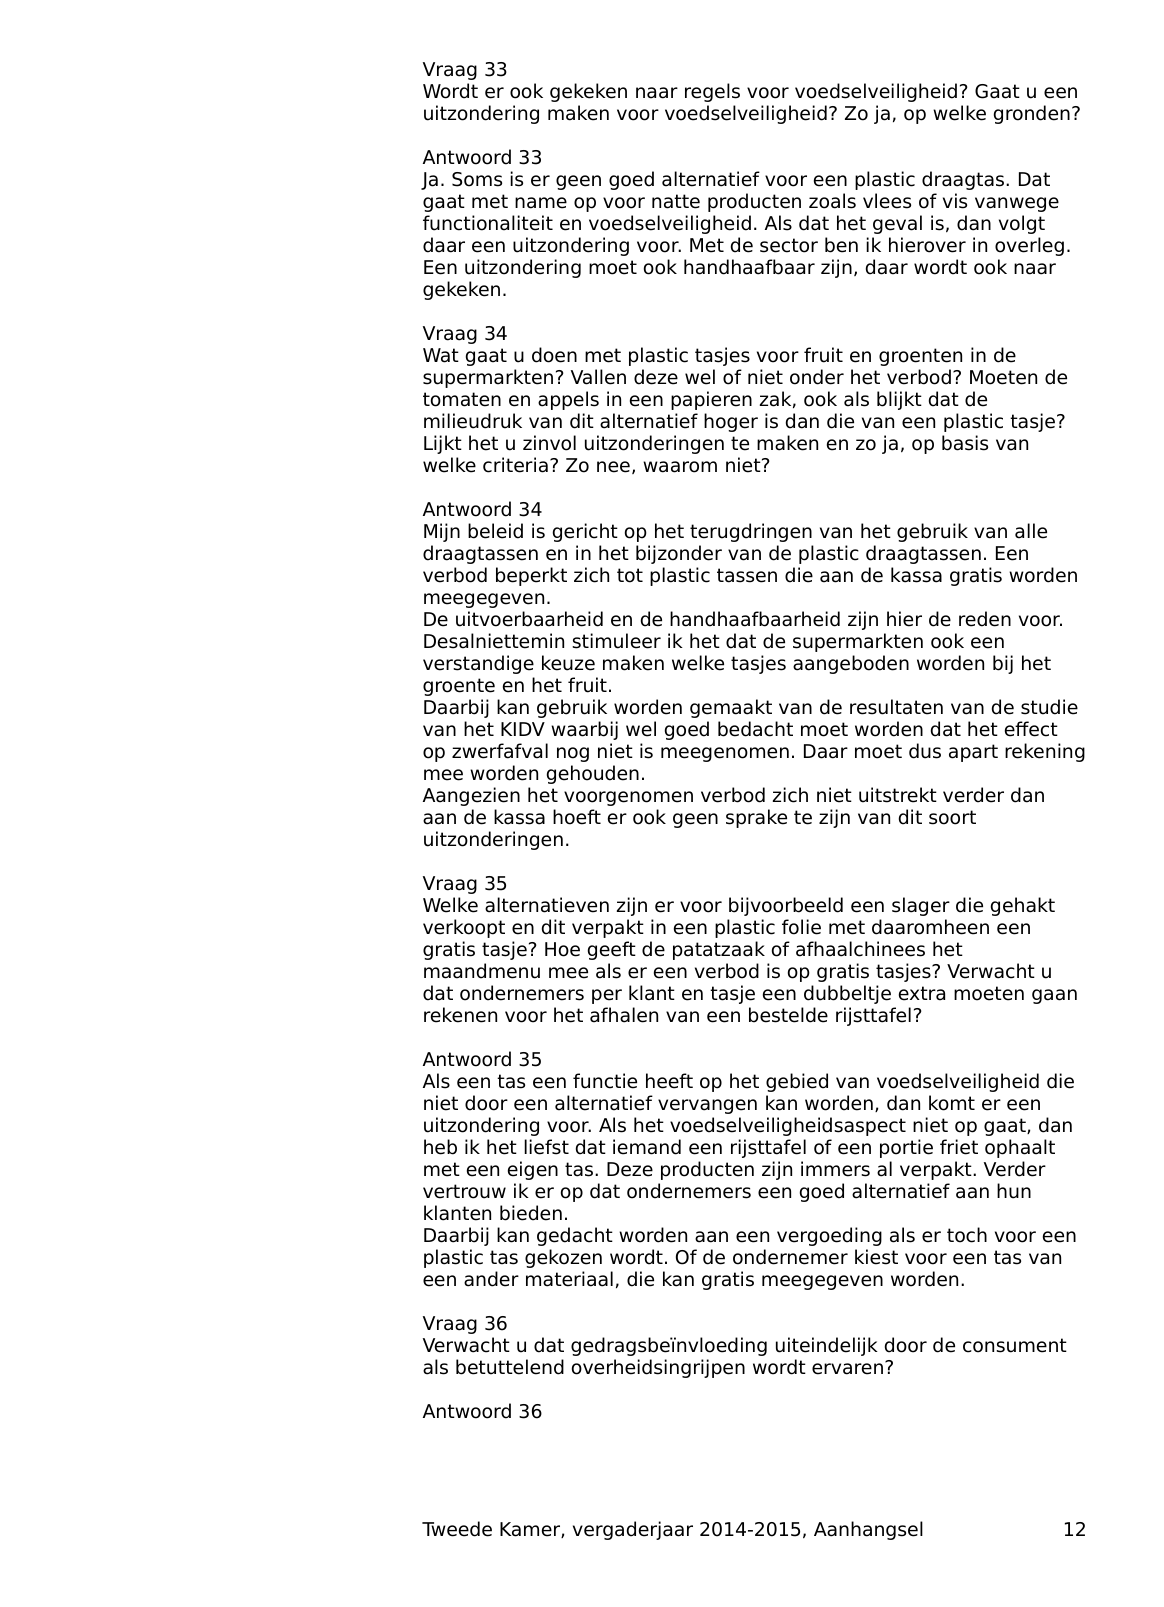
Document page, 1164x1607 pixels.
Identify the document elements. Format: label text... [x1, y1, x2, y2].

text Welke alternatieven zijn er voor bijvoorbeeld een slager die gehakt verkoopt en dit verpakt in een plastic folie met daaromheen een gratis tasje? Hoe geeft de patatzaak of afhaalchinees het maandmenu mee als er een verbod is op gratis tasjes? Verwacht u dat ondernemers per klant en tasje een dubbeltje extra moeten gaan rekenen voor het afhalen van een bestelde rijsttafel? [422, 895, 1087, 1027]
text Wat gaat u doen met plastic tasjes voor fruit en groenten in de supermarkten? Vallen deze wel of niet onder het verbod? Moeten de tomaten en appels in een papieren zak, ook als blijkt dat de milieudruk van dit alternatief hoger is dan die van een plastic tasje? Lijkt het u zinvol uitzonderingen te maken en zo ja, op basis van welke criteria? Zo nee, waarom niet? [422, 345, 1087, 477]
text Antwoord 34 [422, 499, 1087, 521]
text Daarbij kan gedacht worden aan een vergoeding als er toch voor een plastic tas gekozen wordt. Of de ondernemer kiest voor een tas van een ander materiaal, die kan gratis meegegeven worden. [422, 1225, 1087, 1291]
text Antwoord 35 [422, 1049, 1087, 1071]
text Vraag 34 [422, 323, 1087, 345]
text Vraag 35 [422, 873, 1087, 895]
text Vraag 33 [422, 59, 1087, 81]
text Verwacht u dat gedragsbeïnvloeding uiteindelijk door de consument als betuttelend overheidsingrijpen wordt ervaren? [422, 1335, 1087, 1379]
text Antwoord 33 [422, 147, 1087, 169]
text Ja. Soms is er geen goed alternatief voor een plastic draagtas. Dat gaat met name op voor natte producten zoals vlees of vis vanwege functionaliteit en voedselveiligheid. Als dat het geval is, dan volgt daar een uitzondering voor. Met de sector ben ik hierover in overleg. Een uitzondering moet ook handhaafbaar zijn, daar wordt ook naar gekeken. [422, 169, 1087, 301]
text Daarbij kan gebruik worden gemaakt van de resultaten van de studie van het KIDV waarbij wel goed bedacht moet worden dat het effect op zwerfafval nog niet is meegenomen. Daar moet dus apart rekening mee worden gehouden. [422, 697, 1087, 785]
text De uitvoerbaarheid en de handhaafbaarheid zijn hier de reden voor. Desalniettemin stimuleer ik het dat de supermarkten ook een verstandige keuze maken welke tasjes aangeboden worden bij het groente en het fruit. [422, 609, 1087, 697]
text Aangezien het voorgenomen verbod zich niet uitstrekt verder dan aan de kassa hoeft er ook geen sprake te zijn van dit soort uitzonderingen. [422, 785, 1087, 851]
text Wordt er ook gekeken naar regels voor voedselveiligheid? Gaat u een uitzondering maken voor voedselveiligheid? Zo ja, op welke gronden? [422, 81, 1087, 125]
text Antwoord 36 [422, 1401, 1087, 1423]
text Mijn beleid is gericht op het terugdringen van het gebruik van alle draagtassen en in het bijzonder van de plastic draagtassen. Een verbod beperkt zich tot plastic tassen die aan de kassa gratis worden meegegeven. [422, 521, 1087, 609]
text Als een tas een functie heeft op het gebied van voedselveiligheid die niet door een alternatief vervangen kan worden, dan komt er een uitzondering voor. Als het voedselveiligheidsaspect niet op gaat, dan heb ik het liefst dat iemand een rijsttafel of een portie friet ophaalt met een eigen tas. Deze producten zijn immers al verpakt. Verder vertrouw ik er op dat ondernemers een goed alternatief aan hun klanten bieden. [422, 1071, 1087, 1225]
text Vraag 36 [422, 1313, 1087, 1335]
